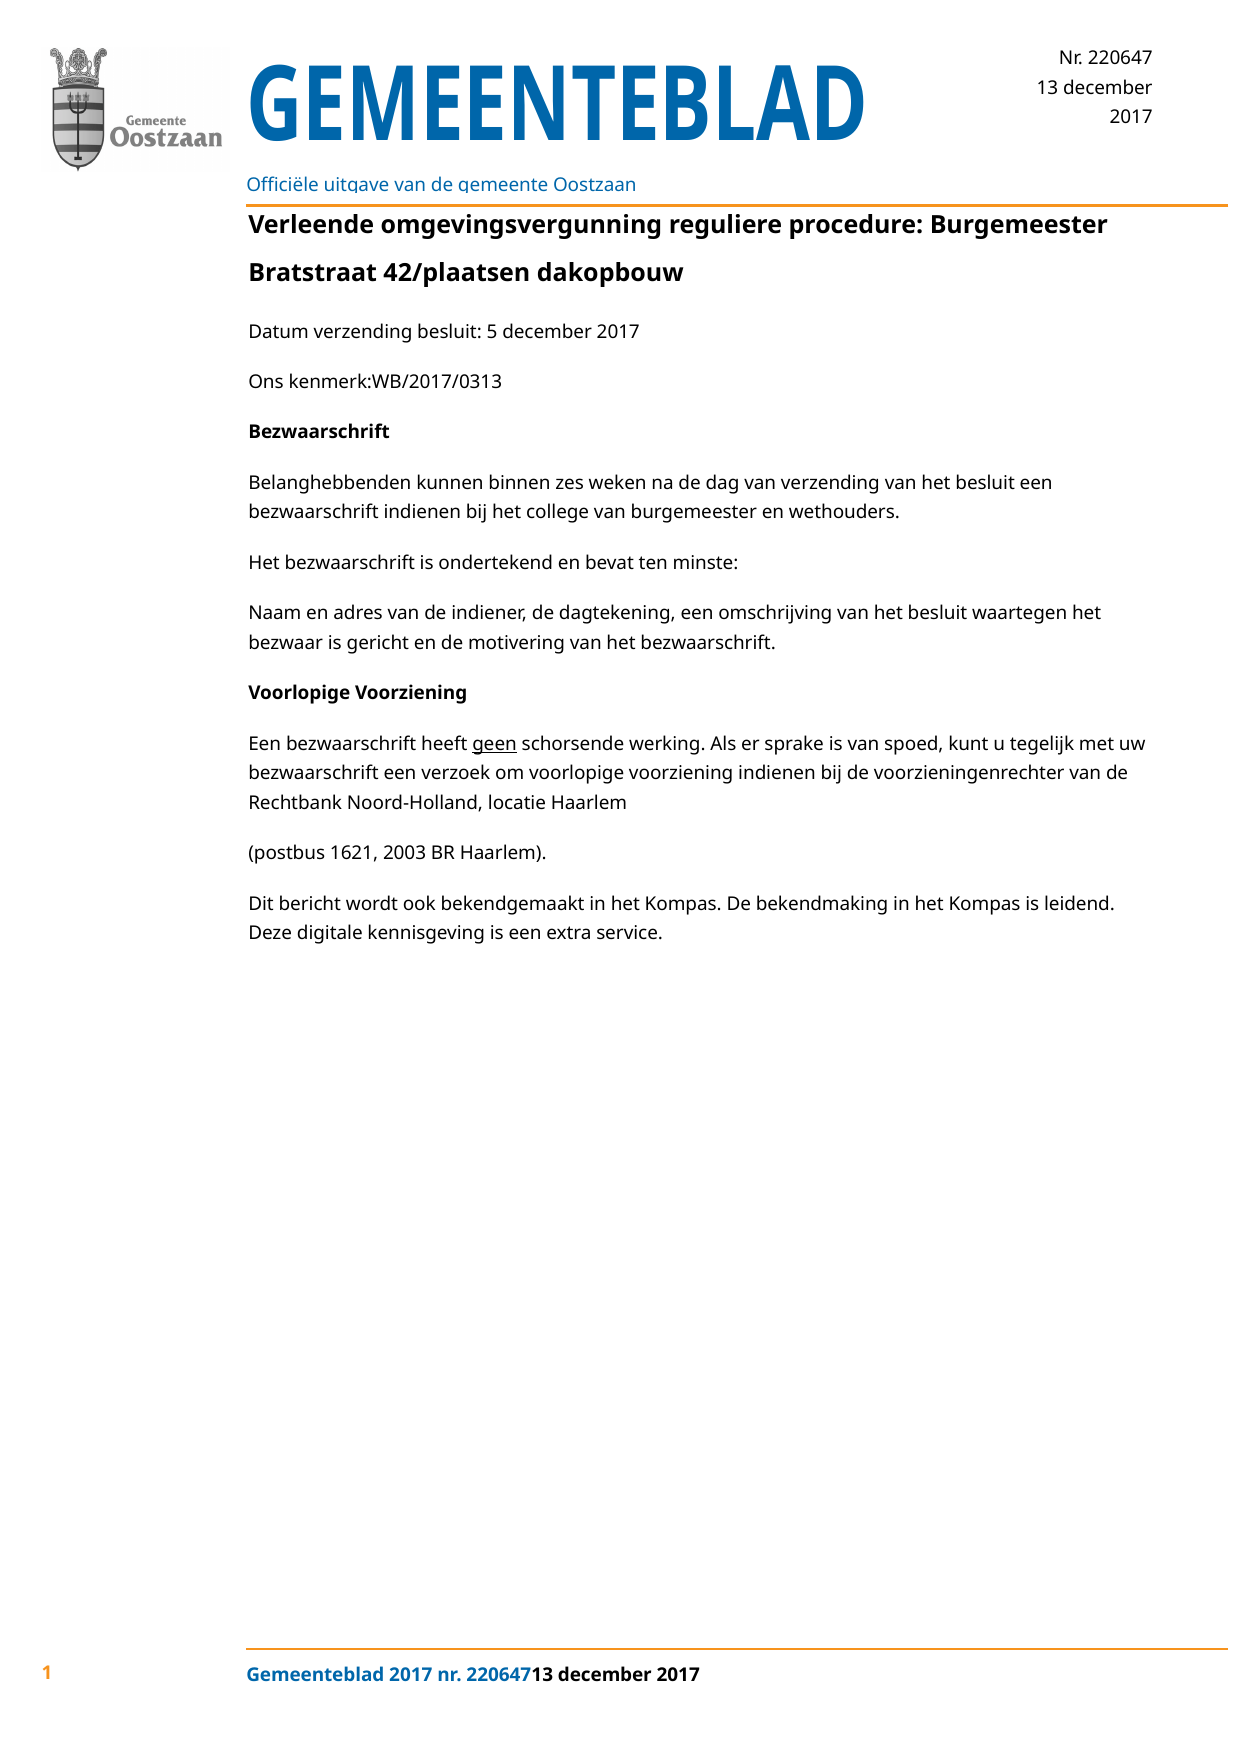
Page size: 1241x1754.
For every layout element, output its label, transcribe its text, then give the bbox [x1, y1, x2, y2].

text Bezwaarschrift [248, 419, 1152, 444]
text Datum verzending besluit: 5 december 2017 [248, 318, 1152, 344]
text Voorlopige Voorziening [248, 679, 1152, 705]
text Ons kenmerk:WB/2017/0313 [248, 368, 1152, 394]
text Een bezwaarschrift heeft geen schorsende werking. Als er sprake is van spoed, kunt u tegelijk met uw bezwaarschrift een verzoek om voorlopige voorziening indienen bij de voorzieningenrechter van de Rechtbank Noord-Holland, locatie Haarlem [248, 730, 1152, 815]
picture [41, 47, 231, 172]
text Verleende omgevingsvergunning reguliere procedure: Burgemeester Bratstraat 42/plaatsen dakopbouw [248, 207, 1152, 288]
text Naam en adres van de indiener, de dagtekening, een omschrijving van het besluit waartegen het bezwaar is gericht en de motivering van het bezwaarschrift. [248, 599, 1152, 655]
text Het bezwaarschrift is ondertekend en bevat ten minste: [248, 549, 1152, 575]
text (postbus 1621, 2003 BR Haarlem). [248, 839, 1152, 865]
text Dit bericht wordt ook bekendgemaakt in het Kompas. De bekendmaking in het Kompas is leidend. Deze digitale kennisgeving is een extra service. [248, 890, 1152, 945]
text Belanghebbenden kunnen binnen zes weken na de dag van verzending van het besluit een bezwaarschrift indienen bij het college van burgemeester en wethouders. [248, 469, 1152, 524]
